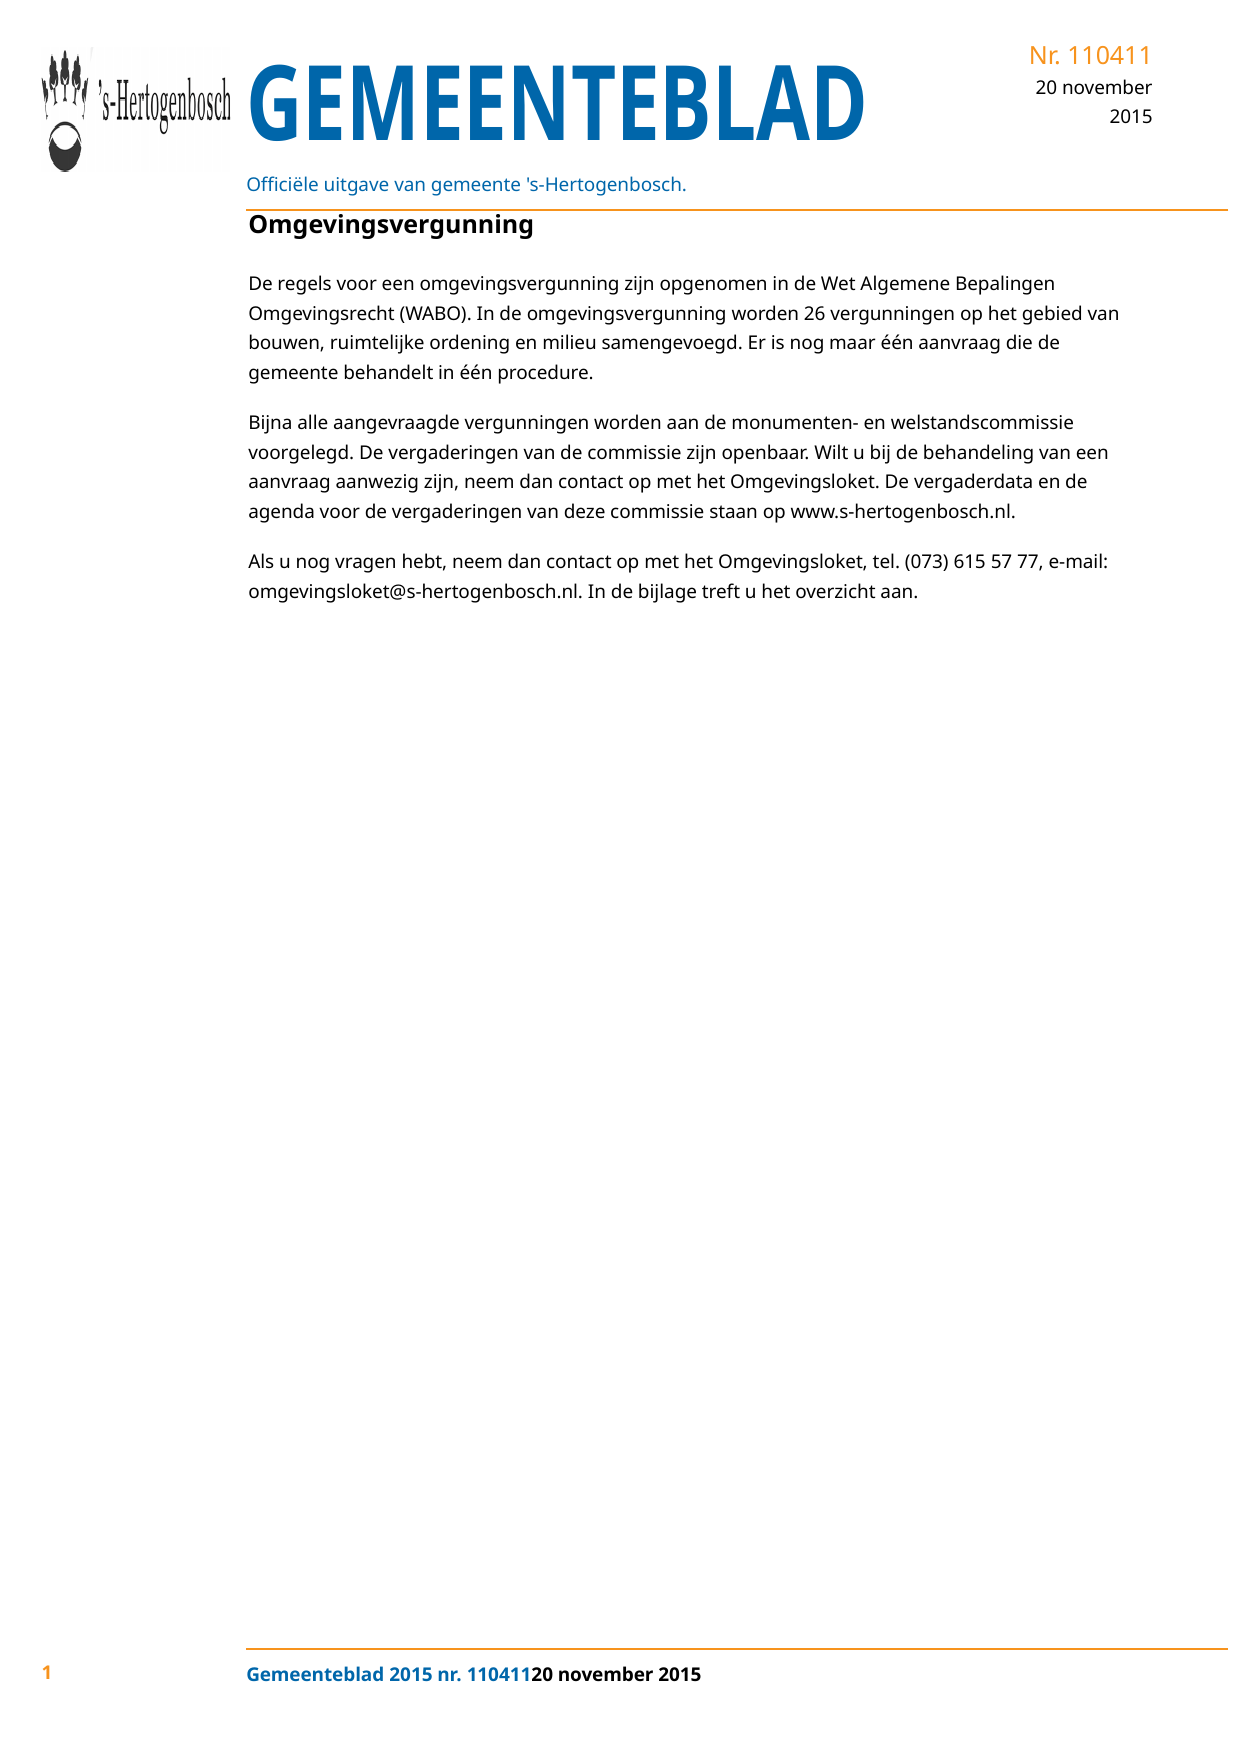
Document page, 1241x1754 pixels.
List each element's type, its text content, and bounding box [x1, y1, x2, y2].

text Omgevingsvergunning [248, 211, 1152, 241]
text Bijna alle aangevraagde vergunningen worden aan de monumenten- en welstandscommissie voorgelegd. De vergaderingen van de commissie zijn openbaar. Wilt u bij de behandeling van een aanvraag aanwezig zijn, neem dan contact op met het Omgevingsloket. De vergaderdata en de agenda voor de vergaderingen van deze commissie staan op www.s-hertogenbosch.nl. [248, 409, 1152, 524]
text De regels voor een omgevingsvergunning zijn opgenomen in de Wet Algemene Bepalingen Omgevingsrecht (WABO). In de omgevingsvergunning worden 26 vergunningen op het gebied van bouwen, ruimtelijke ordening en milieu samengevoegd. Er is nog maar één aanvraag die de gemeente behandelt in één procedure. [248, 270, 1152, 385]
picture [41, 47, 231, 172]
text Als u nog vragen hebt, neem dan contact op met het Omgevingsloket, tel. (073) 615 57 77, e-mail: omgevingsloket@s-hertogenbosch.nl. In de bijlage treft u het overzicht aan. [248, 549, 1152, 604]
